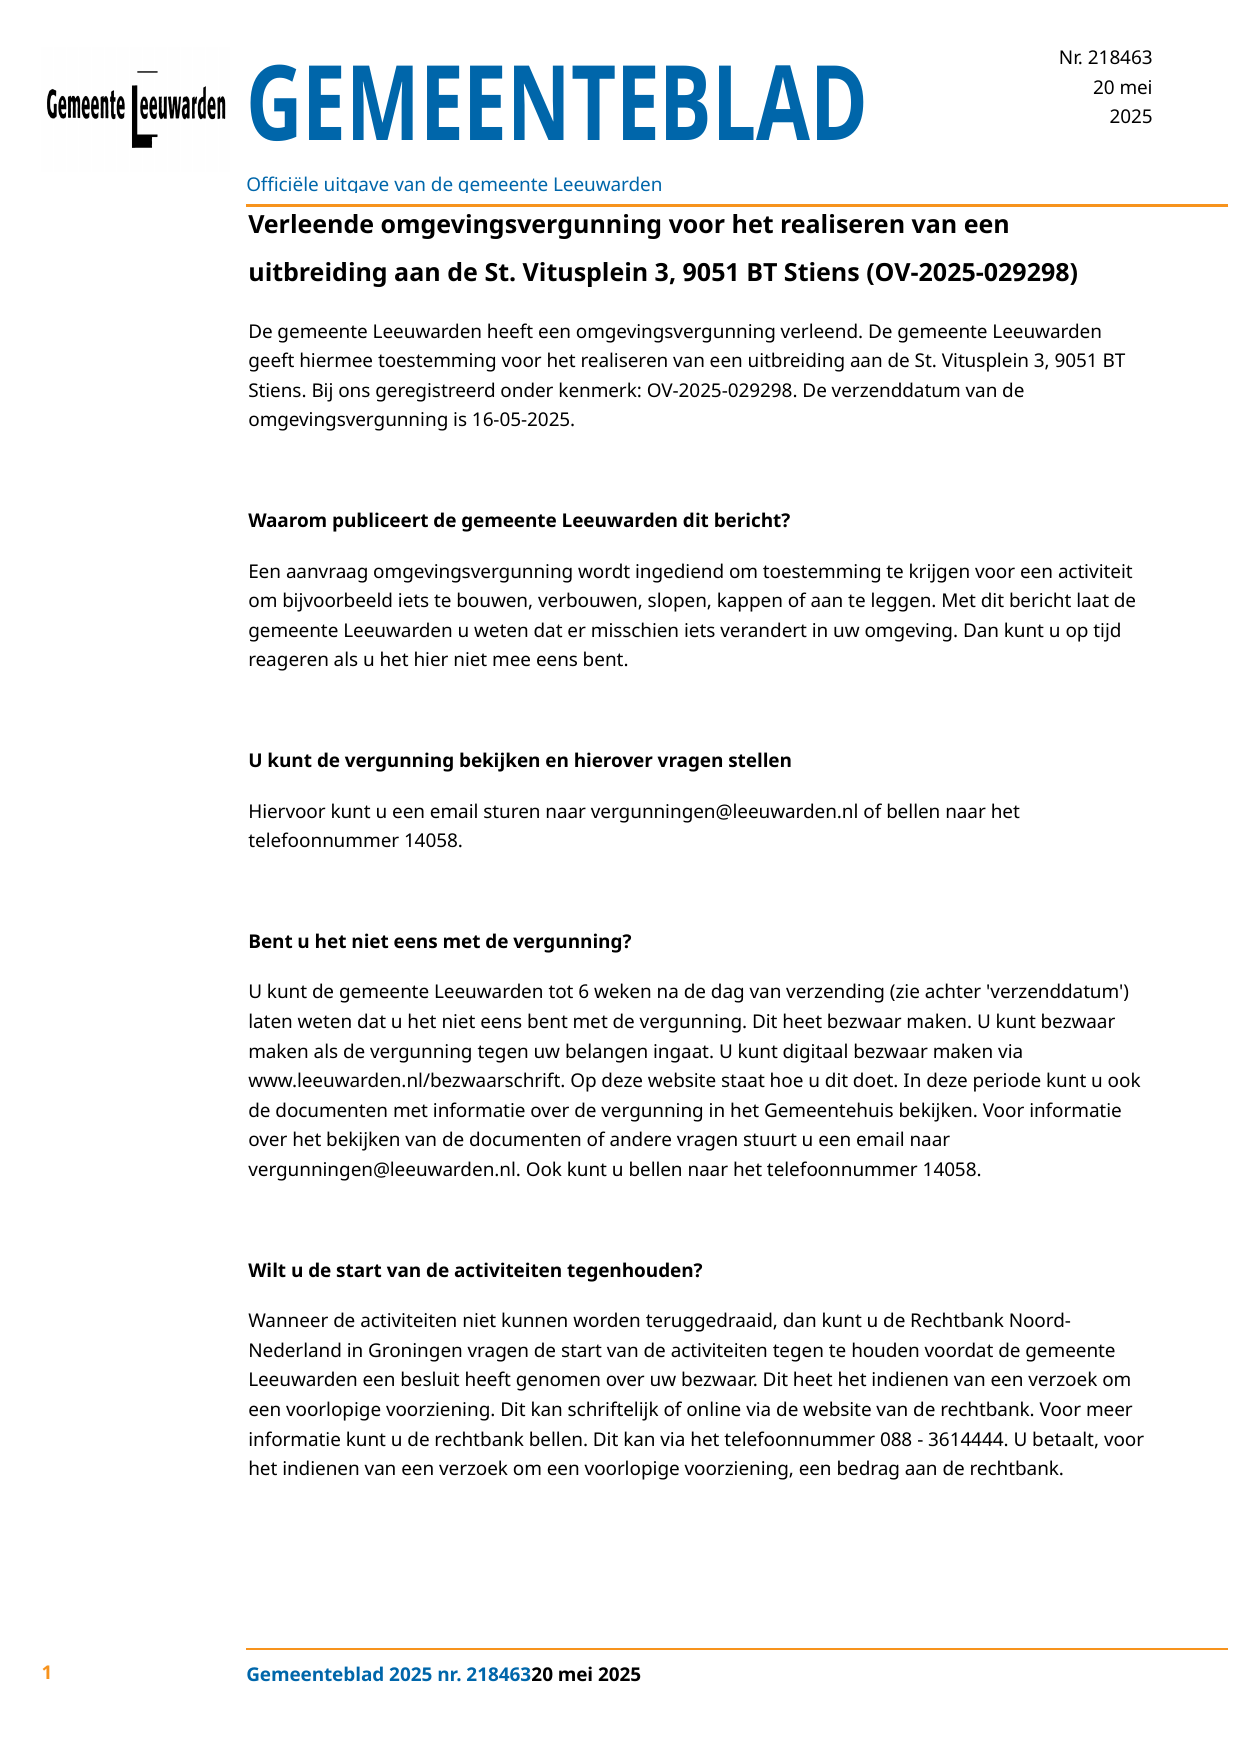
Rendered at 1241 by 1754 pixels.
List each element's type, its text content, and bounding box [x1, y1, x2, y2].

text Hiervoor kunt u een email sturen naar vergunningen@leeuwarden.nl of bellen naar het telefoonnummer 14058. [248, 798, 1152, 853]
text Bent u het niet eens met de vergunning? [248, 928, 1152, 954]
text U kunt de gemeente Leeuwarden tot 6 weken na de dag van verzending (zie achter 'verzenddatum') laten weten dat u het niet eens bent met de vergunning. Dit heet bezwaar maken. U kunt bezwaar maken als de vergunning tegen uw belangen ingaat. U kunt digitaal bezwaar maken via www.leeuwarden.nl/bezwaarschrift. Op deze website staat hoe u dit doet. In deze periode kunt u ook de documenten met informatie over de vergunning in het Gemeentehuis bekijken. Voor informatie over het bekijken van de documenten of andere vragen stuurt u een email naar vergunningen@leeuwarden.nl. Ook kunt u bellen naar het telefoonnummer 14058. [248, 979, 1152, 1182]
text Waarom publiceert de gemeente Leeuwarden dit bericht? [248, 507, 1152, 533]
text Verleende omgevingsvergunning voor het realiseren van een uitbreiding aan de St. Vitusplein 3, 9051 BT Stiens (OV-2025-029298) [248, 207, 1152, 288]
picture [41, 47, 231, 172]
text Een aanvraag omgevingsvergunning wordt ingediend om toestemming te krijgen voor een activiteit om bijvoorbeeld iets te bouwen, verbouwen, slopen, kappen of aan te leggen. Met dit bericht laat de gemeente Leeuwarden u weten dat er misschien iets verandert in uw omgeving. Dan kunt u op tijd reageren als u het hier niet mee eens bent. [248, 558, 1152, 672]
text Wilt u de start van de activiteiten tegenhouden? [248, 1257, 1152, 1283]
text De gemeente Leeuwarden heeft een omgevingsvergunning verleend. De gemeente Leeuwarden geeft hiermee toestemming voor het realiseren van een uitbreiding aan de St. Vitusplein 3, 9051 BT Stiens. Bij ons geregistreerd onder kenmerk: OV-2025-029298. De verzenddatum van de omgevingsvergunning is 16-05-2025. [248, 318, 1152, 432]
text Wanneer de activiteiten niet kunnen worden teruggedraaid, dan kunt u de Rechtbank Noord-Nederland in Groningen vragen de start van de activiteiten tegen te houden voordat de gemeente Leeuwarden een besluit heeft genomen over uw bezwaar. Dit heet het indienen van een verzoek om een voorlopige voorziening. Dit kan schriftelijk of online via de website van de rechtbank. Voor meer informatie kunt u de rechtbank bellen. Dit kan via het telefoonnummer 088 - 3614444. U betaalt, voor het indienen van een verzoek om een voorlopige voorziening, een bedrag aan de rechtbank. [248, 1307, 1152, 1481]
text U kunt de vergunning bekijken en hierover vragen stellen [248, 747, 1152, 773]
